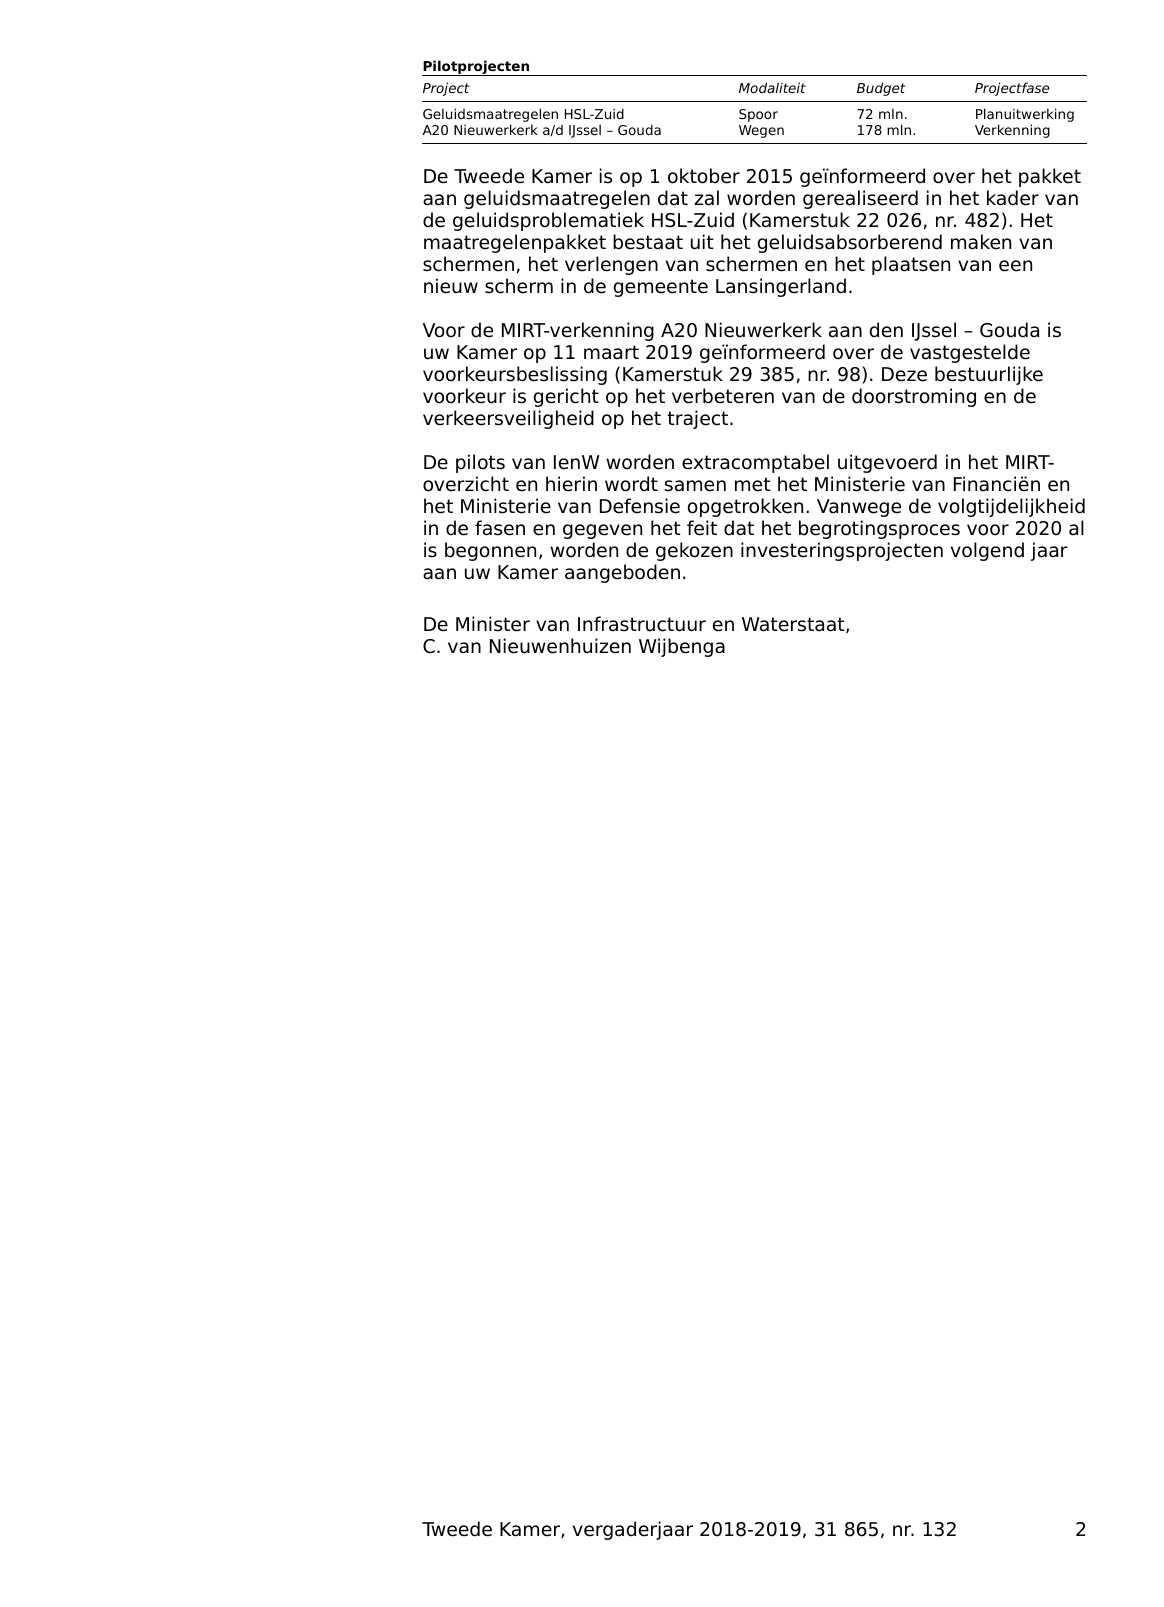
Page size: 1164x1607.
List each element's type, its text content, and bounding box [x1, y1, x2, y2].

table_cell Wegen [732, 123, 850, 143]
text De pilots van IenW worden extracomptabel uitgevoerd in het MIRT-overzicht en hierin wordt samen met het Ministerie van Financiën en het Ministerie van Defensie opgetrokken. Vanwege de volgtijdelijkheid in de fasen en gegeven het feit dat het begrotingsproces voor 2020 al is begonnen, worden de gekozen investeringsprojecten volgend jaar aan uw Kamer aangeboden. [422, 452, 1087, 584]
table_cell A20 Nieuwerkerk a/d IJssel – Gouda [422, 123, 732, 143]
table_cell Planuitwerking [969, 102, 1087, 122]
table_cell 178 mln. [850, 123, 968, 143]
table_header Pilotprojecten [422, 59, 1087, 75]
text De Minister van Infrastructuur en Waterstaat, C. van Nieuwenhuizen Wijbenga [422, 614, 1087, 658]
table_cell Modaliteit [732, 76, 850, 101]
text Voor de MIRT-verkenning A20 Nieuwerkerk aan den IJssel – Gouda is uw Kamer op 11 maart 2019 geïnformeerd over de vastgestelde voorkeursbeslissing (Kamerstuk 29 385, nr. 98). Deze bestuurlijke voorkeur is gericht op het verbeteren van de doorstroming en de verkeersveiligheid op het traject. [422, 320, 1087, 430]
table_cell Geluidsmaatregelen HSL-Zuid [422, 102, 732, 122]
text De Tweede Kamer is op 1 oktober 2015 geïnformeerd over het pakket aan geluidsmaatregelen dat zal worden gerealiseerd in het kader van de geluidsproblematiek HSL-Zuid (Kamerstuk 22 026, nr. 482). Het maatregelenpakket bestaat uit het geluidsabsorberend maken van schermen, het verlengen van schermen en het plaatsen van een nieuw scherm in de gemeente Lansingerland. [422, 166, 1087, 298]
table_cell Budget [850, 76, 968, 101]
table_cell Project [422, 76, 732, 101]
table_cell 72 mln. [850, 102, 968, 122]
table_cell Projectfase [969, 76, 1087, 101]
table_cell Spoor [732, 102, 850, 122]
table_cell Verkenning [969, 123, 1087, 143]
